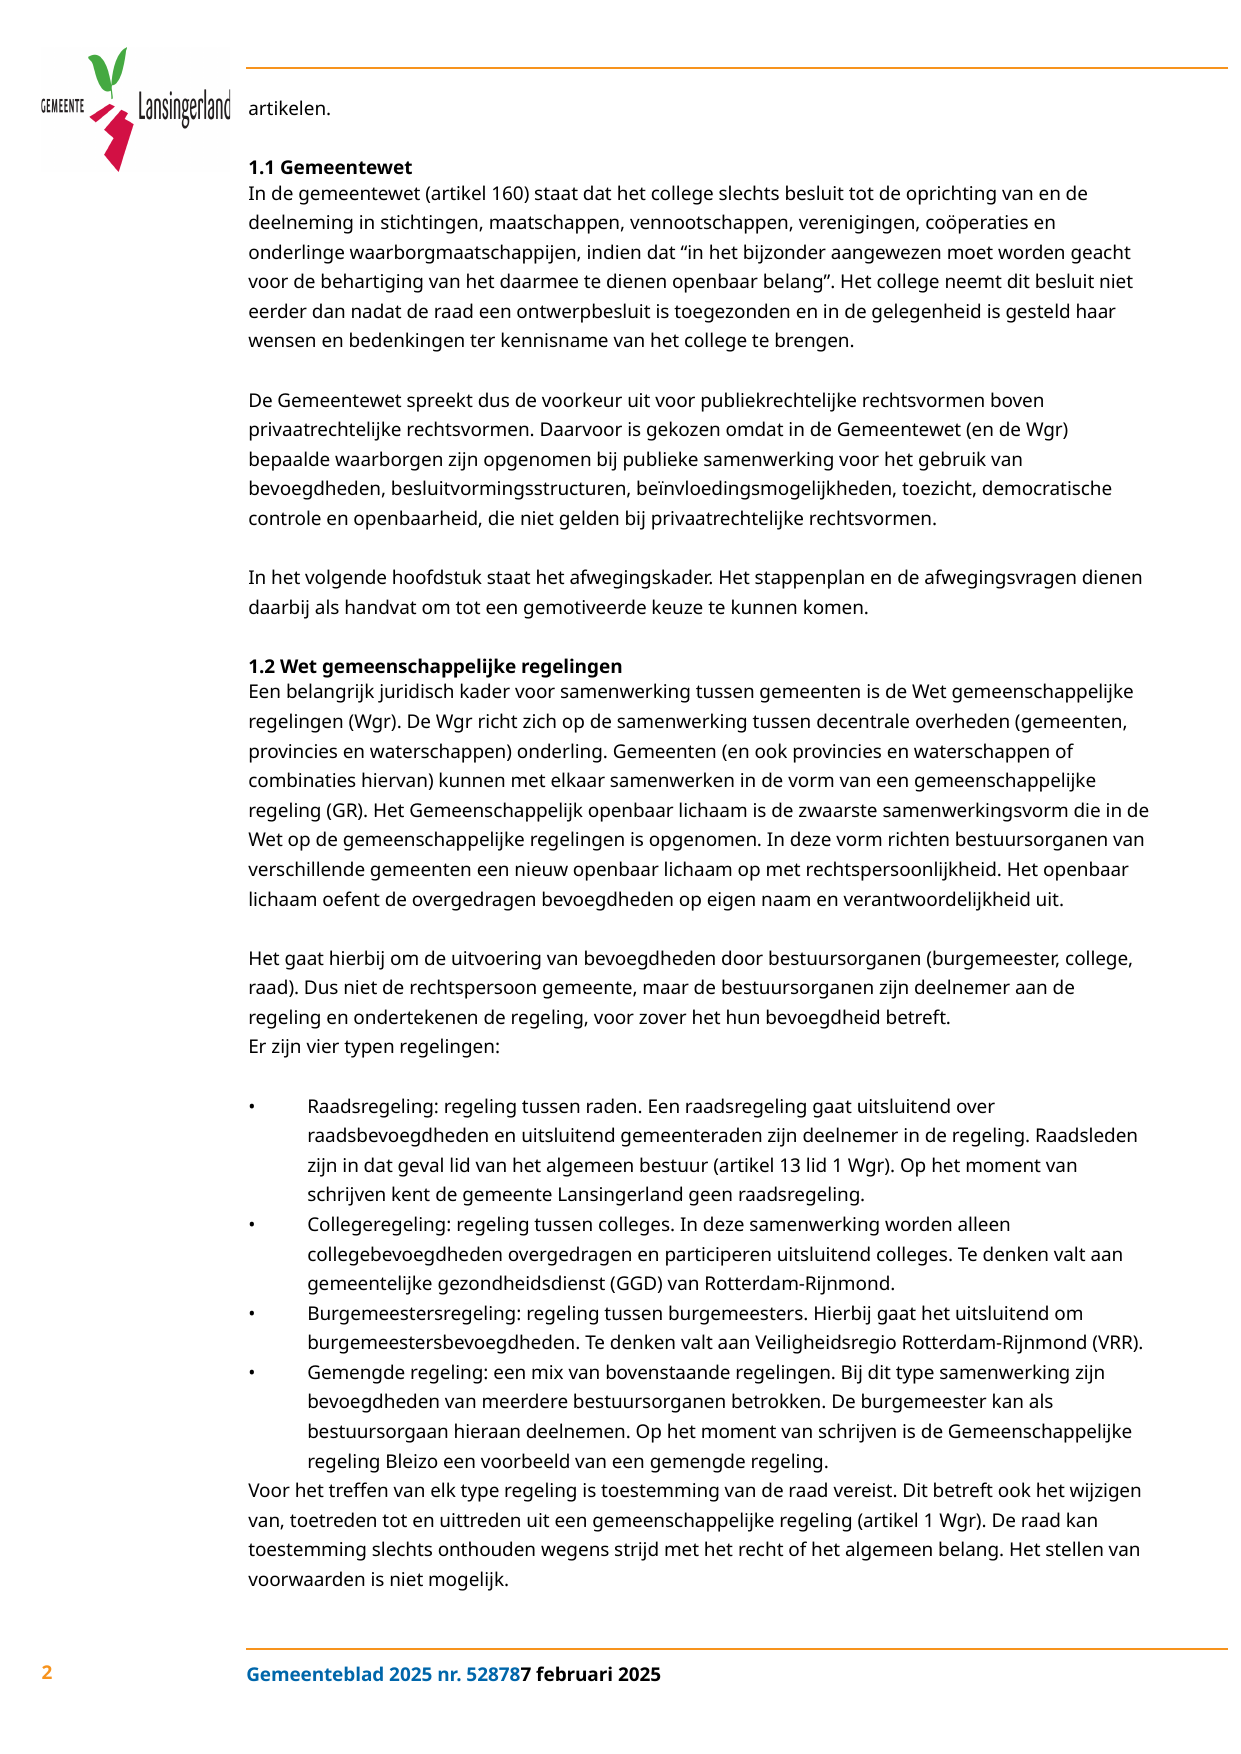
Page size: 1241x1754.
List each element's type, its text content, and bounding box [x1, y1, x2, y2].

list Raadsregeling: regeling tussen raden. Een raadsregeling gaat uitsluitend over raadsbevoegdheden en uitsluitend gemeenteraden zijn deelnemer in de regeling. Raadsleden zijn in dat geval lid van het algemeen bestuur (artikel 13 lid 1 Wgr). Op het moment van schrijven kent de gemeente Lansingerland geen raadsregeling. [248, 1093, 1152, 1207]
text Een belangrijk juridisch kader voor samenwerking tussen gemeenten is de Wet gemeenschappelijke regelingen (Wgr). De Wgr richt zich op de samenwerking tussen decentrale overheden (gemeenten, provincies en waterschappen) onderling. Gemeenten (en ook provincies en waterschappen of combinaties hiervan) kunnen met elkaar samenwerken in de vorm van een gemeenschappelijke regeling (GR). Het Gemeenschappelijk openbaar lichaam is de zwaarste samenwerkingsvorm die in de Wet op de gemeenschappelijke regelingen is opgenomen. In deze vorm richten bestuursorganen van verschillende gemeenten een nieuw openbaar lichaam op met rechtspersoonlijkheid. Het openbaar lichaam oefent de overgedragen bevoegdheden op eigen naam en verantwoordelijkheid uit. [248, 679, 1152, 912]
list Burgemeestersregeling: regeling tussen burgemeesters. Hierbij gaat het uitsluitend om burgemeestersbevoegdheden. Te denken valt aan Veiligheidsregio Rotterdam-Rijnmond (VRR). [248, 1300, 1152, 1355]
text Het gaat hierbij om de uitvoering van bevoegdheden door bestuursorganen (burgemeester, college, raad). Dus niet de rechtspersoon gemeente, maar de bestuursorganen zijn deelnemer aan de regeling en ondertekenen de regeling, voor zover het hun bevoegdheid betreft. [248, 945, 1152, 1030]
text artikelen. [248, 95, 1152, 121]
text Voor het treffen van elk type regeling is toestemming van de raad vereist. Dit betreft ook het wijzigen van, toetreden tot en uittreden uit een gemeenschappelijke regeling (artikel 1 Wgr). De raad kan toestemming slechts onthouden wegens strijd met het recht of het algemeen belang. Het stellen van voorwaarden is niet mogelijk. [248, 1477, 1152, 1592]
text In het volgende hoofdstuk staat het afwegingskader. Het stappenplan en de afwegingsvragen dienen daarbij als handvat om tot een gemotiveerde keuze te kunnen komen. [248, 564, 1152, 619]
text In de gemeentewet (artikel 160) staat dat het college slechts besluit tot de oprichting van en de deelneming in stichtingen, maatschappen, vennootschappen, verenigingen, coöperaties en onderlinge waarborgmaatschappijen, indien dat “in het bijzonder aangewezen moet worden geacht voor de behartiging van het daarmee te dienen openbaar belang”. Het college neemt dit besluit niet eerder dan nadat de raad een ontwerpbesluit is toegezonden en in de gelegenheid is gesteld haar wensen en bedenkingen ter kennisname van het college te brengen. [248, 180, 1152, 353]
picture [41, 47, 231, 172]
list Gemengde regeling: een mix van bovenstaande regelingen. Bij dit type samenwerking zijn bevoegdheden van meerdere bestuursorganen betrokken. De burgemeester kan als bestuursorgaan hieraan deelnemen. Op het moment van schrijven is de Gemeenschappelijke regeling Bleizo een voorbeeld van een gemengde regeling. [248, 1359, 1152, 1474]
text De Gemeentewet spreekt dus de voorkeur uit voor publiekrechtelijke rechtsvormen boven privaatrechtelijke rechtsvormen. Daarvoor is gekozen omdat in de Gemeentewet (en de Wgr) bepaalde waarborgen zijn opgenomen bij publieke samenwerking voor het gebruik van bevoegdheden, besluitvormingsstructuren, beïnvloedingsmogelijkheden, toezicht, democratische controle en openbaarheid, die niet gelden bij privaatrechtelijke rechtsvormen. [248, 387, 1152, 531]
text 1.2 Wet gemeenschappelijke regelingen [248, 653, 1152, 679]
list Collegeregeling: regeling tussen colleges. In deze samenwerking worden alleen collegebevoegdheden overgedragen en participeren uitsluitend colleges. Te denken valt aan gemeentelijke gezondheidsdienst (GGD) van Rotterdam-Rijnmond. [248, 1211, 1152, 1296]
text Er zijn vier typen regelingen: [248, 1034, 1152, 1059]
text 1.1 Gemeentewet [248, 154, 1152, 180]
